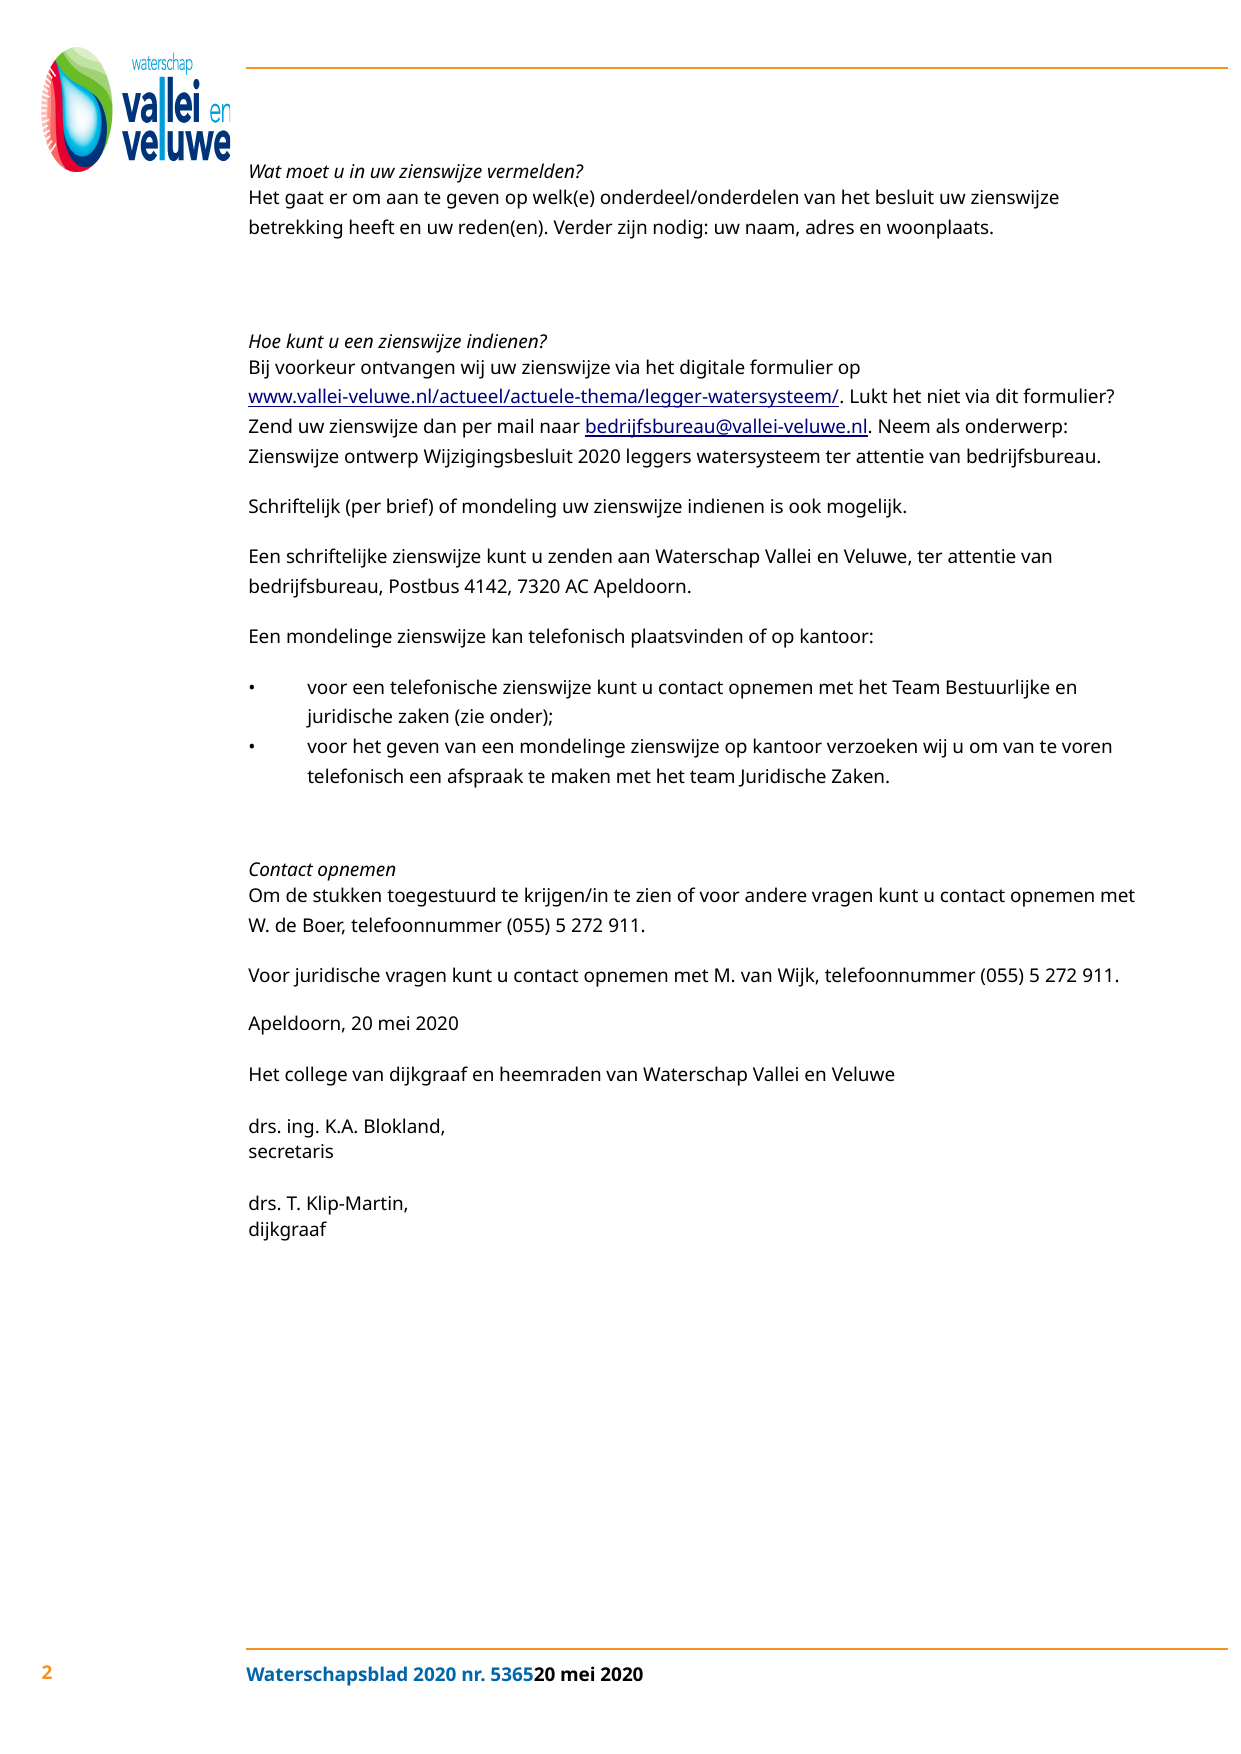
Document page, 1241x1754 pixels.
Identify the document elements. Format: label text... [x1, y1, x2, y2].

text Bij voorkeur ontvangen wij uw zienswijze via het digitale formulier op www.vallei-veluwe.nl/actueel/actuele-thema/legger-watersysteem/. Lukt het niet via dit formulier? Zend uw zienswijze dan per mail naar bedrijfsbureau@vallei-veluwe.nl. Neem als onderwerp: Zienswijze ontwerp Wijzigingsbesluit 2020 leggers watersysteem ter attentie van bedrijfsbureau. [248, 354, 1152, 469]
text Hoe kunt u een zienswijze indienen? [248, 328, 1152, 354]
text secretaris [248, 1139, 1152, 1164]
text Het college van dijkgraaf en heemraden van Waterschap Vallei en Veluwe [248, 1061, 1152, 1087]
text Schriftelijk (per brief) of mondeling uw zienswijze indienen is ook mogelijk. [248, 493, 1152, 519]
text dijkgraaf [248, 1216, 1152, 1242]
picture [41, 47, 231, 172]
text Het gaat er om aan te geven op welk(e) onderdeel/onderdelen van het besluit uw zienswijze betrekking heeft en uw reden(en). Verder zijn nodig: uw naam, adres en woonplaats. [248, 184, 1152, 240]
text Een schriftelijke zienswijze kunt u zenden aan Waterschap Vallei en Veluwe, ter attentie van bedrijfsbureau, Postbus 4142, 7320 AC Apeldoorn. [248, 544, 1152, 599]
text Voor juridische vragen kunt u contact opnemen met M. van Wijk, telefoonnummer (055) 5 272 911. [248, 962, 1152, 988]
text Een mondelinge zienswijze kan telefonisch plaatsvinden of op kantoor: [248, 624, 1152, 649]
text Wat moet u in uw zienswijze vermelden? [248, 159, 1152, 184]
list voor een telefonische zienswijze kunt u contact opnemen met het Team Bestuurlijke en juridische zaken (zie onder); [248, 674, 1152, 729]
text Contact opnemen [248, 856, 1152, 882]
text Om de stukken toegestuurd te krijgen/in te zien of voor andere vragen kunt u contact opnemen met W. de Boer, telefoonnummer (055) 5 272 911. [248, 882, 1152, 937]
list voor het geven van een mondelinge zienswijze op kantoor verzoeken wij u om van te voren telefonisch een afspraak te maken met het team Juridische Zaken. [248, 733, 1152, 789]
text drs. T. Klip-Martin, [248, 1190, 1152, 1216]
text drs. ing. K.A. Blokland, [248, 1113, 1152, 1139]
text Apeldoorn, 20 mei 2020 [248, 1010, 1152, 1036]
